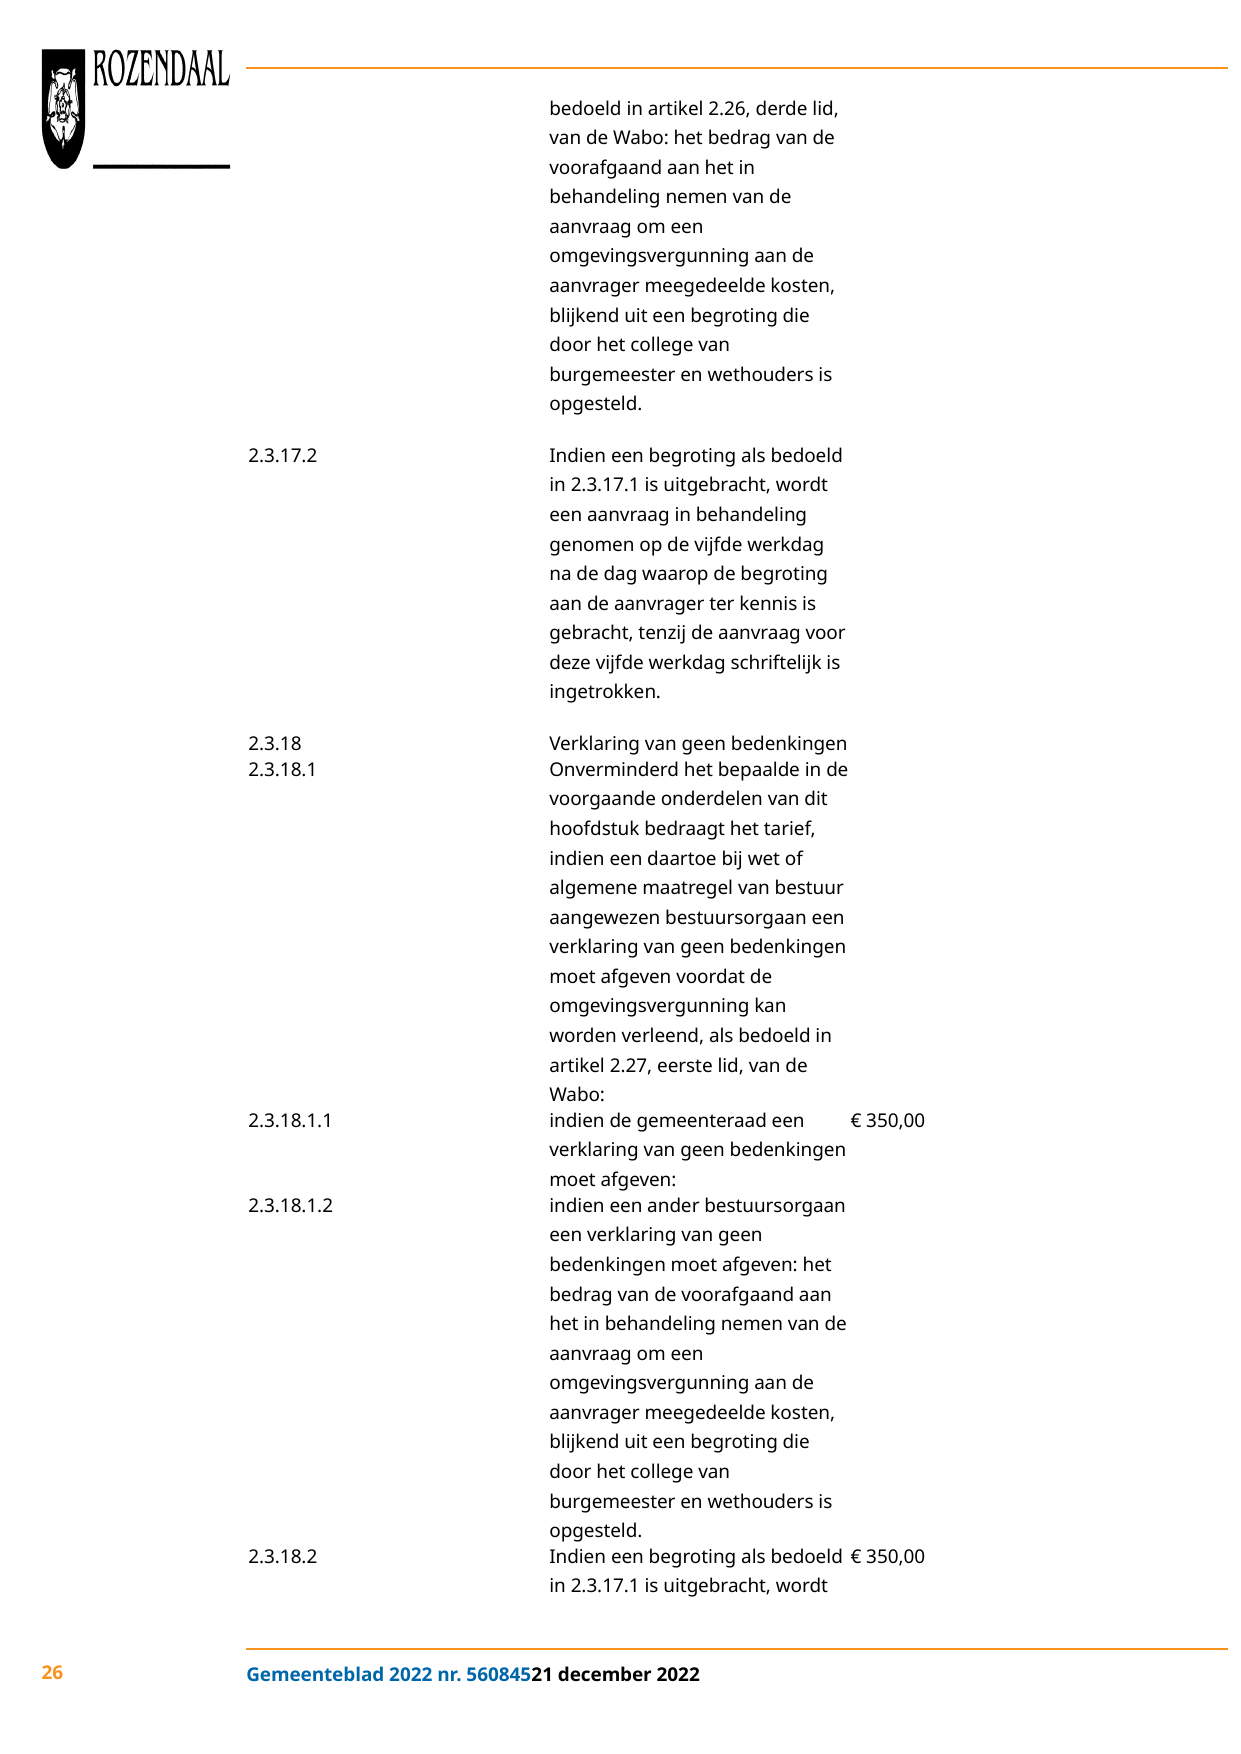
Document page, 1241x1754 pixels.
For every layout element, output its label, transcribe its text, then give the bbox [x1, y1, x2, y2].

table_cell [549, 416, 850, 442]
table_cell 2.3.18.1.2 [248, 1192, 549, 1543]
table_cell [850, 95, 1152, 416]
table_cell 2.3.18.1.1 [248, 1107, 549, 1192]
table_cell [850, 442, 1152, 704]
picture [41, 47, 231, 172]
table_cell 2.3.17.2 [248, 442, 549, 704]
table_cell bedoeld in artikel 2.26, derde lid, van de Wabo: het bedrag van de voorafgaand aan het in behandeling nemen van de aanvraag om een omgevingsvergunning aan de aanvrager meegedeelde kosten, blijkend uit een begroting die door het college van burgemeester en wethouders is opgesteld. [549, 95, 850, 416]
table_cell 2.3.18 [248, 730, 549, 756]
table_cell indien een ander bestuursorgaan een verklaring van geen bedenkingen moet afgeven: het bedrag van de voorafgaand aan het in behandeling nemen van de aanvraag om een omgevingsvergunning aan de aanvrager meegedeelde kosten, blijkend uit een begroting die door het college van burgemeester en wethouders is opgesteld. [549, 1192, 850, 1543]
table_cell 2.3.18.1 [248, 756, 549, 1107]
table_cell € 350,00 [850, 1543, 1152, 1598]
table_cell indien de gemeenteraad een verklaring van geen bedenkingen moet afgeven: [549, 1107, 850, 1192]
table_cell [248, 95, 549, 416]
table_cell [549, 705, 850, 730]
table_cell € 350,00 [850, 1107, 1152, 1192]
table_cell [850, 1192, 1152, 1543]
table_cell [850, 730, 1152, 756]
table_cell [850, 756, 1152, 1107]
table_cell Verklaring van geen bedenkingen [549, 730, 850, 756]
table_cell [248, 705, 549, 730]
table_cell Indien een begroting als bedoeld in 2.3.17.1 is uitgebracht, wordt een aanvraag in behandeling genomen op de vijfde werkdag na de dag waarop de begroting aan de aanvrager ter kennis is gebracht, tenzij de aanvraag voor deze vijfde werkdag schriftelijk is ingetrokken. [549, 442, 850, 704]
table_cell [850, 705, 1152, 730]
table_cell [248, 416, 549, 442]
table_cell Indien een begroting als bedoeld in 2.3.17.1 is uitgebracht, wordt [549, 1543, 850, 1598]
table_cell [850, 416, 1152, 442]
table_cell Onverminderd het bepaalde in de voorgaande onderdelen van dit hoofdstuk bedraagt het tarief, indien een daartoe bij wet of algemene maatregel van bestuur aangewezen bestuursorgaan een verklaring van geen bedenkingen moet afgeven voordat de omgevingsvergunning kan worden verleend, als bedoeld in artikel 2.27, eerste lid, van de Wabo: [549, 756, 850, 1107]
table_cell 2.3.18.2 [248, 1543, 549, 1598]
